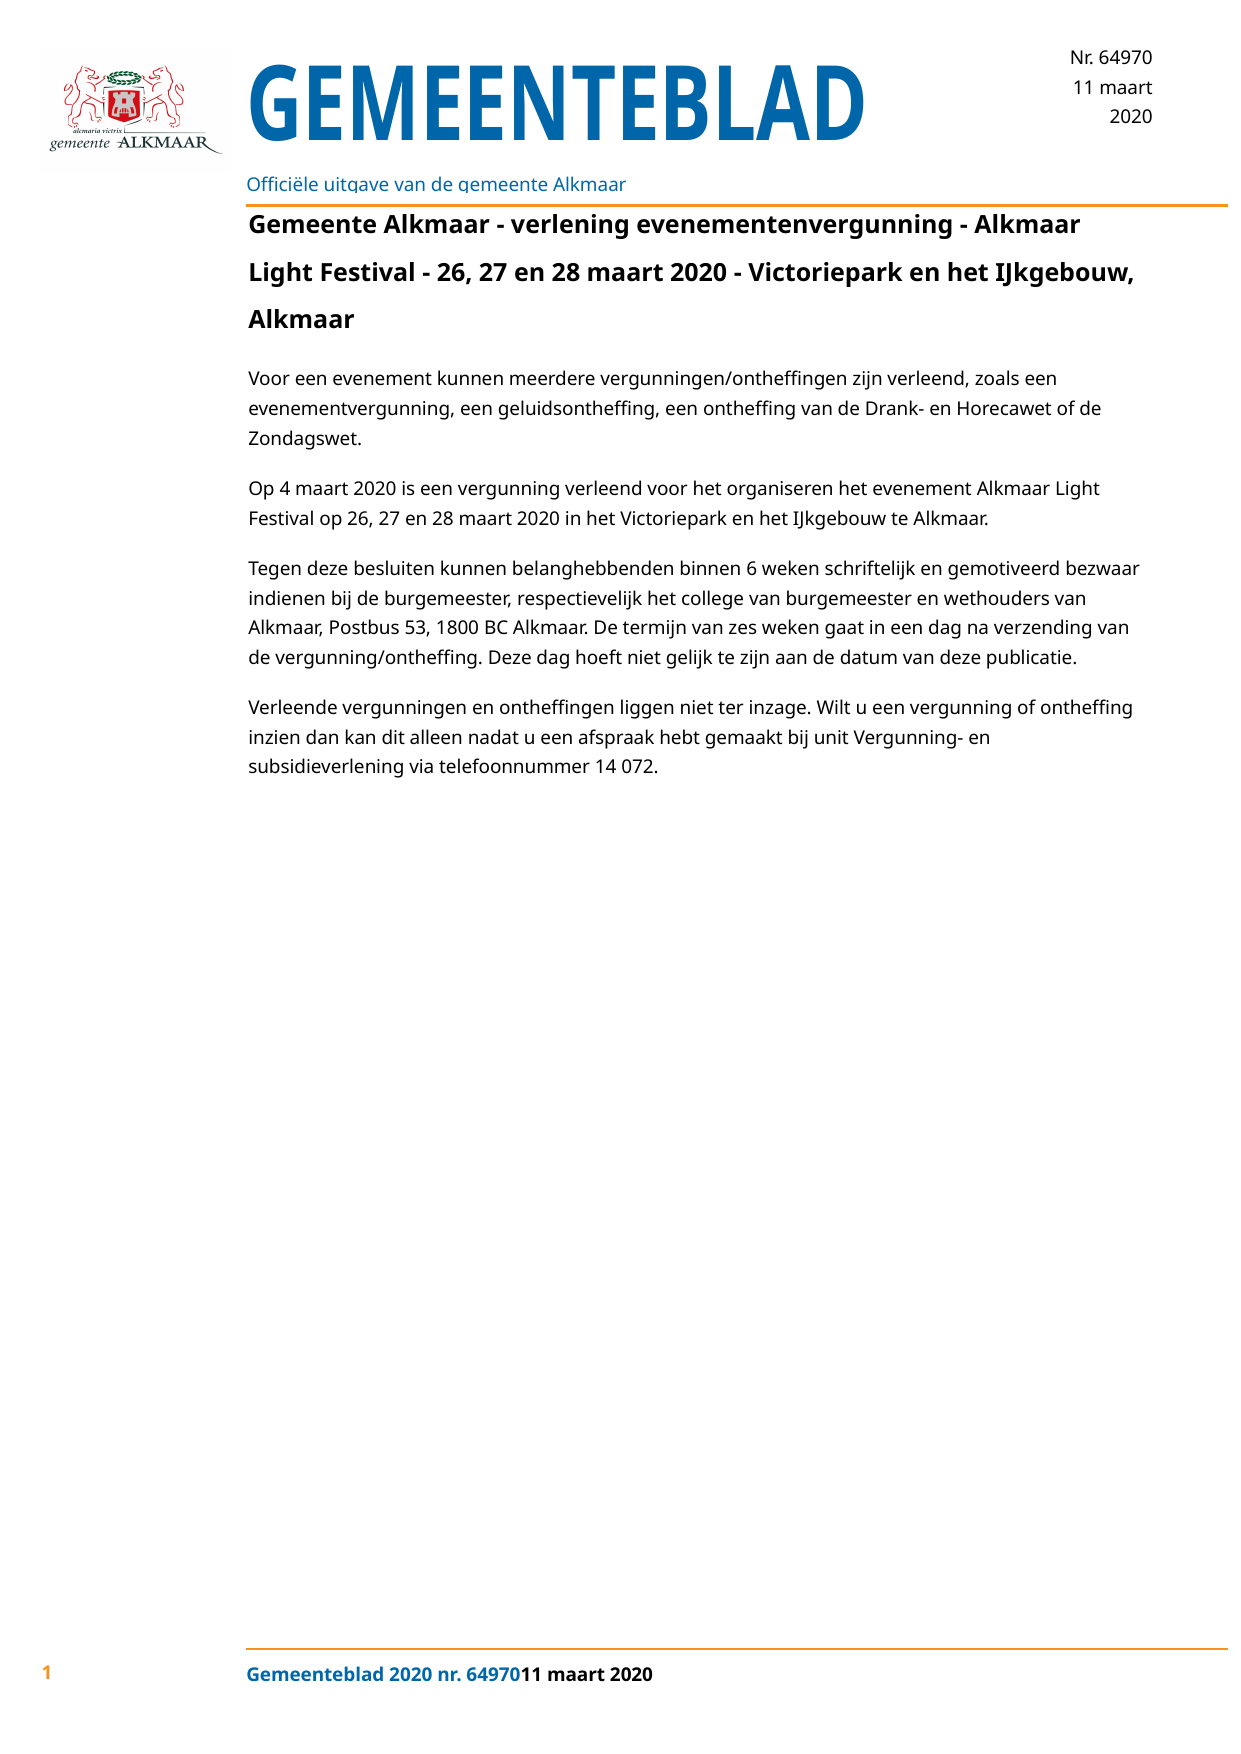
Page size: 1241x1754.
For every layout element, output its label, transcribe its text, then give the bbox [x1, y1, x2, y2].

picture [41, 47, 231, 172]
text Op 4 maart 2020 is een vergunning verleend voor het organiseren het evenement Alkmaar Light Festival op 26, 27 en 28 maart 2020 in het Victoriepark en het IJkgebouw te Alkmaar. [248, 475, 1152, 530]
text Voor een evenement kunnen meerdere vergunningen/ontheffingen zijn verleend, zoals een evenementvergunning, een geluidsontheffing, een ontheffing van de Drank- en Horecawet of de Zondagswet. [248, 366, 1152, 450]
text Verleende vergunningen en ontheffingen liggen niet ter inzage. Wilt u een vergunning of ontheffing inzien dan kan dit alleen nadat u een afspraak hebt gemaakt bij unit Vergunning- en subsidieverlening via telefoonnummer 14 072. [248, 694, 1152, 779]
text Gemeente Alkmaar - verlening evenementenvergunning - Alkmaar Light Festival - 26, 27 en 28 maart 2020 - Victoriepark en het IJkgebouw, Alkmaar [248, 207, 1152, 336]
text Tegen deze besluiten kunnen belanghebbenden binnen 6 weken schriftelijk en gemotiveerd bezwaar indienen bij de burgemeester, respectievelijk het college van burgemeester en wethouders van Alkmaar, Postbus 53, 1800 BC Alkmaar. De termijn van zes weken gaat in een dag na verzending van de vergunning/ontheffing. Deze dag hoeft niet gelijk te zijn aan de datum van deze publicatie. [248, 555, 1152, 669]
